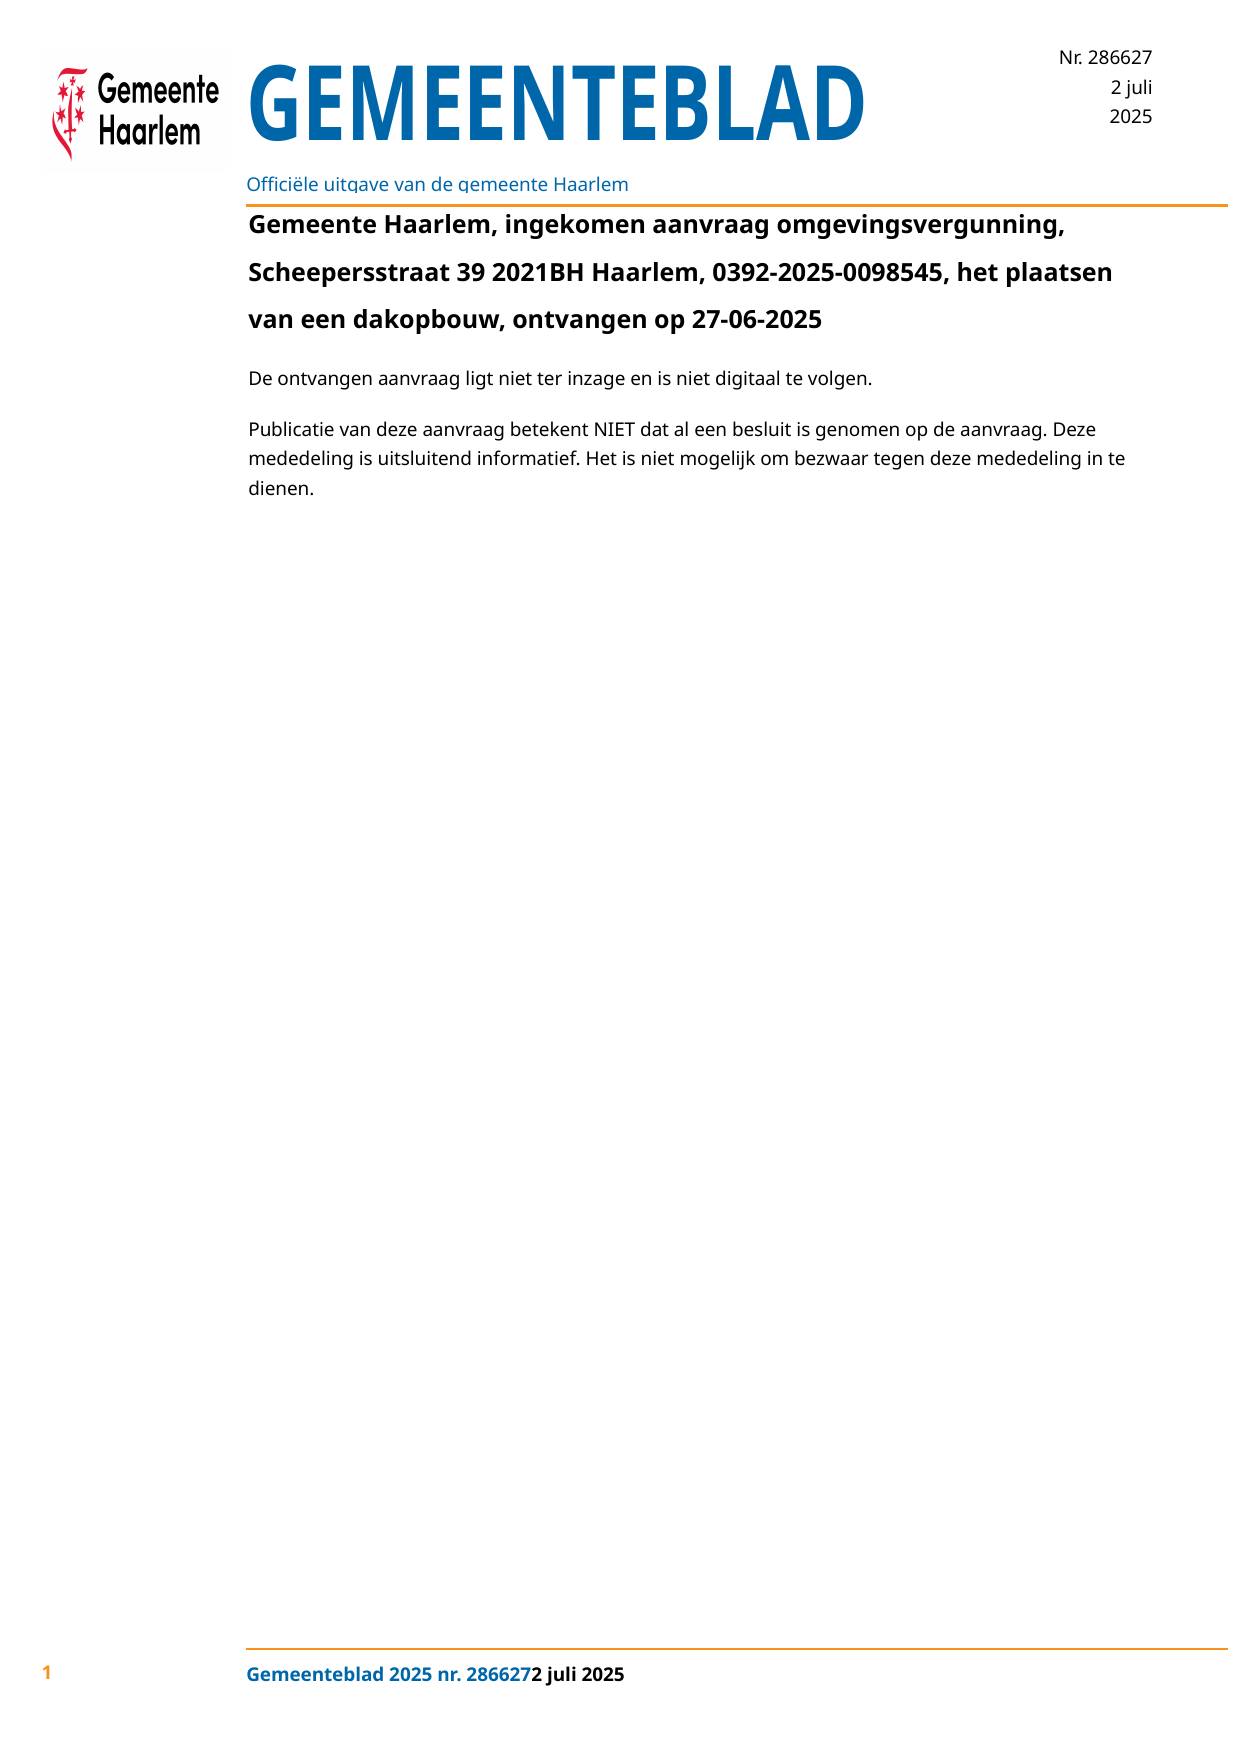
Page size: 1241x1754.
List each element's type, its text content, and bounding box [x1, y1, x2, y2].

picture [41, 47, 231, 172]
text Publicatie van deze aanvraag betekent NIET dat al een besluit is genomen op de aanvraag. Deze mededeling is uitsluitend informatief. Het is niet mogelijk om bezwaar tegen deze mededeling in te dienen. [248, 416, 1152, 501]
text Gemeente Haarlem, ingekomen aanvraag omgevingsvergunning, Scheepersstraat 39 2021BH Haarlem, 0392-2025-0098545, het plaatsen van een dakopbouw, ontvangen op 27-06-2025 [248, 207, 1152, 336]
text De ontvangen aanvraag ligt niet ter inzage en is niet digitaal te volgen. [248, 366, 1152, 391]
